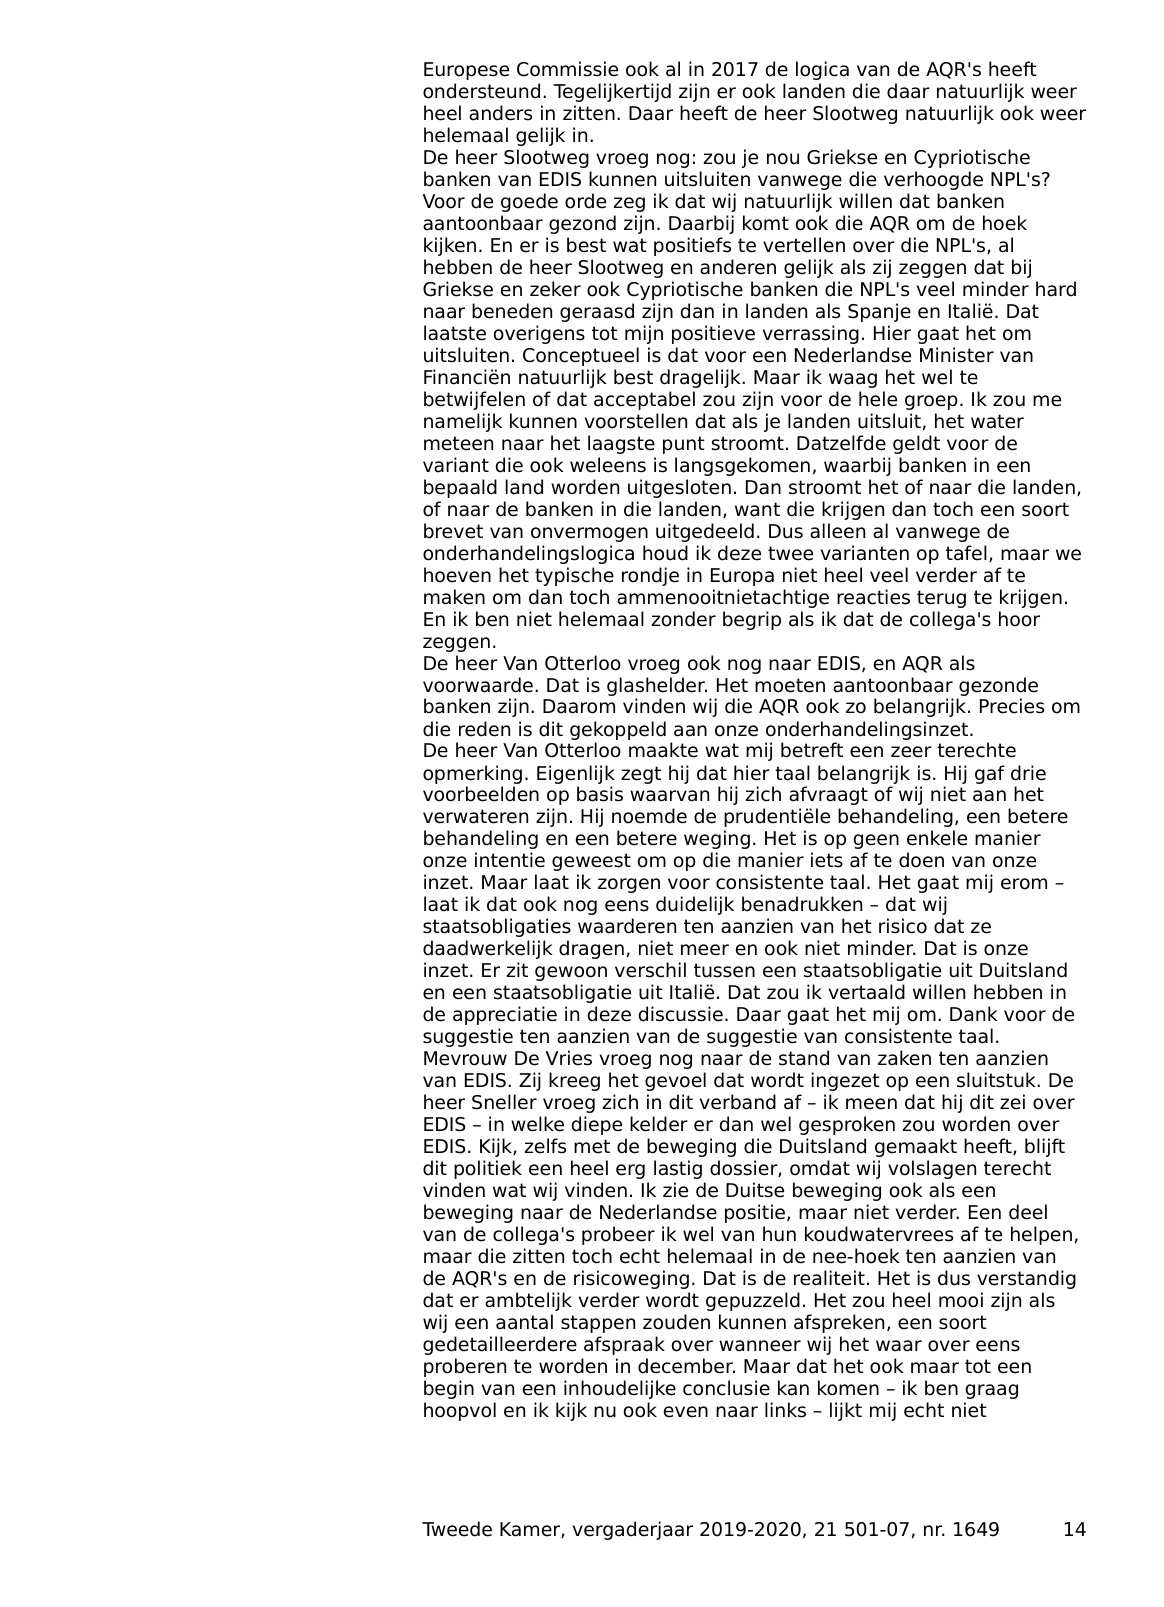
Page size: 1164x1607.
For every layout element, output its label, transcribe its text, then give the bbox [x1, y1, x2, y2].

text De heer Slootweg vroeg nog: zou je nou Griekse en Cypriotische banken van EDIS kunnen uitsluiten vanwege die verhoogde NPL's? Voor de goede orde zeg ik dat wij natuurlijk willen dat banken aantoonbaar gezond zijn. Daarbij komt ook die AQR om de hoek kijken. En er is best wat positiefs te vertellen over die NPL's, al hebben de heer Slootweg en anderen gelijk als zij zeggen dat bij Griekse en zeker ook Cypriotische banken die NPL's veel minder hard naar beneden geraasd zijn dan in landen als Spanje en Italië. Dat laatste overigens tot mijn positieve verrassing. Hier gaat het om uitsluiten. Conceptueel is dat voor een Nederlandse Minister van Financiën natuurlijk best dragelijk. Maar ik waag het wel te betwijfelen of dat acceptabel zou zijn voor de hele groep. Ik zou me namelijk kunnen voorstellen dat als je landen uitsluit, het water meteen naar het laagste punt stroomt. Datzelfde geldt voor de variant die ook weleens is langsgekomen, waarbij banken in een bepaald land worden uitgesloten. Dan stroomt het of naar die landen, of naar de banken in die landen, want die krijgen dan toch een soort brevet van onvermogen uitgedeeld. Dus alleen al vanwege de onderhandelingslogica houd ik deze twee varianten op tafel, maar we hoeven het typische rondje in Europa niet heel veel verder af te maken om dan toch ammenooitnietachtige reacties terug te krijgen. En ik ben niet helemaal zonder begrip als ik dat de collega's hoor zeggen. [422, 147, 1087, 652]
text De heer Van Otterloo maakte wat mij betreft een zeer terechte opmerking. Eigenlijk zegt hij dat hier taal belangrijk is. Hij gaf drie voorbeelden op basis waarvan hij zich afvraagt of wij niet aan het verwateren zijn. Hij noemde de prudentiële behandeling, een betere behandeling en een betere weging. Het is op geen enkele manier onze intentie geweest om op die manier iets af te doen van onze inzet. Maar laat ik zorgen voor consistente taal. Het gaat mij erom – laat ik dat ook nog eens duidelijk benadrukken – dat wij staatsobligaties waarderen ten aanzien van het risico dat ze daadwerkelijk dragen, niet meer en ook niet minder. Dat is onze inzet. Er zit gewoon verschil tussen een staatsobligatie uit Duitsland en een staatsobligatie uit Italië. Dat zou ik vertaald willen hebben in de appreciatie in deze discussie. Daar gaat het mij om. Dank voor de suggestie ten aanzien van de suggestie van consistente taal. [422, 740, 1087, 1048]
text De heer Van Otterloo vroeg ook nog naar EDIS, en AQR als voorwaarde. Dat is glashelder. Het moeten aantoonbaar gezonde banken zijn. Daarom vinden wij die AQR ook zo belangrijk. Precies om die reden is dit gekoppeld aan onze onderhandelingsinzet. [422, 652, 1087, 740]
text Europese Commissie ook al in 2017 de logica van de AQR's heeft ondersteund. Tegelijkertijd zijn er ook landen die daar natuurlijk weer heel anders in zitten. Daar heeft de heer Slootweg natuurlijk ook weer helemaal gelijk in. [422, 59, 1087, 147]
text Mevrouw De Vries vroeg nog naar de stand van zaken ten aanzien van EDIS. Zij kreeg het gevoel dat wordt ingezet op een sluitstuk. De heer Sneller vroeg zich in dit verband af – ik meen dat hij dit zei over EDIS – in welke diepe kelder er dan wel gesproken zou worden over EDIS. Kijk, zelfs met de beweging die Duitsland gemaakt heeft, blijft dit politiek een heel erg lastig dossier, omdat wij volslagen terecht vinden wat wij vinden. Ik zie de Duitse beweging ook als een beweging naar de Nederlandse positie, maar niet verder. Een deel van de collega's probeer ik wel van hun koudwatervrees af te helpen, maar die zitten toch echt helemaal in de nee-hoek ten aanzien van de AQR's en de risicoweging. Dat is de realiteit. Het is dus verstandig dat er ambtelijk verder wordt gepuzzeld. Het zou heel mooi zijn als wij een aantal stappen zouden kunnen afspreken, een soort gedetailleerdere afspraak over wanneer wij het waar over eens proberen te worden in december. Maar dat het ook maar tot een begin van een inhoudelijke conclusie kan komen – ik ben graag hoopvol en ik kijk nu ook even naar links – lijkt mij echt niet [422, 1048, 1087, 1422]
